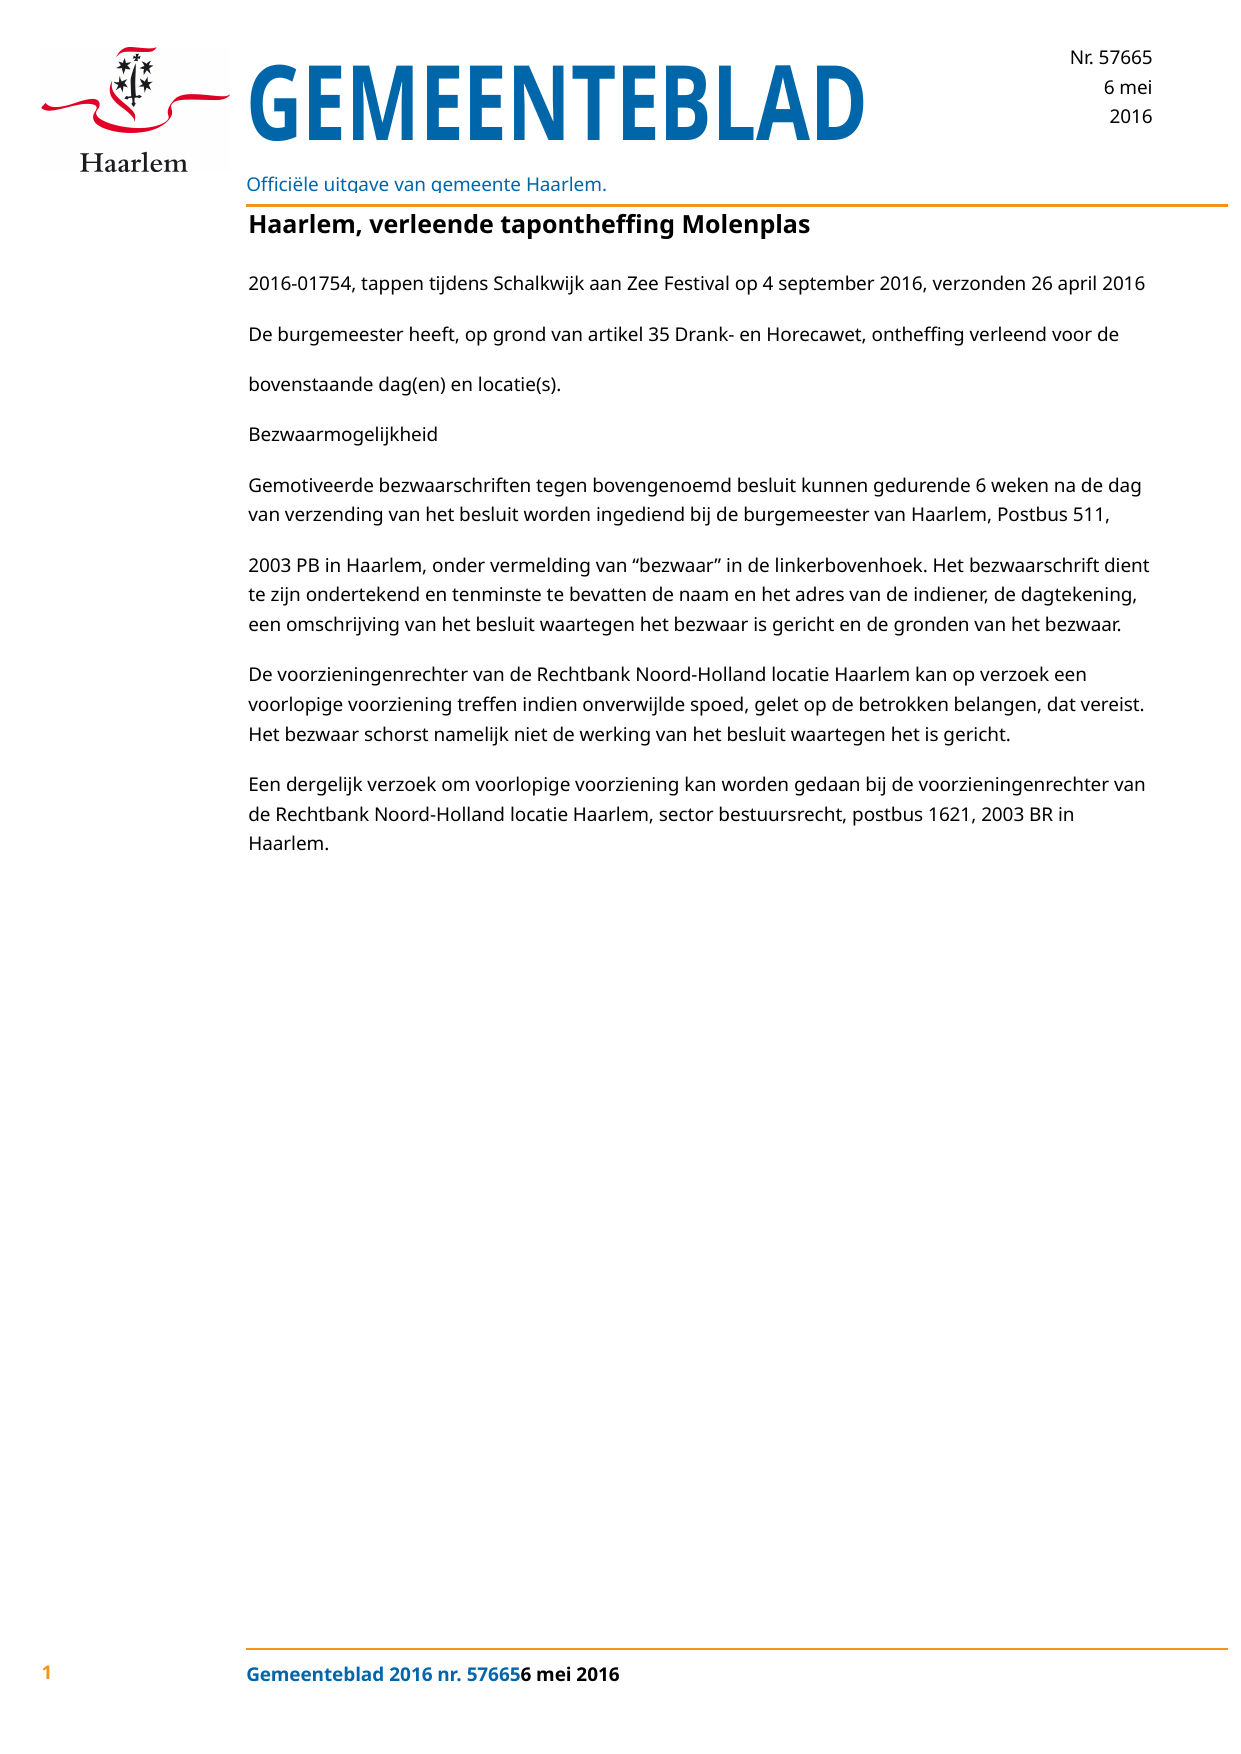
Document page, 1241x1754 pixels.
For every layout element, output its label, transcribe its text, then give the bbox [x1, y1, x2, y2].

text 2003 PB in Haarlem, onder vermelding van “bezwaar” in de linkerbovenhoek. Het bezwaarschrift dient te zijn ondertekend en tenminste te bevatten de naam en het adres van de indiener, de dagtekening, een omschrijving van het besluit waartegen het bezwaar is gericht en de gronden van het bezwaar. [248, 552, 1152, 637]
text Gemotiveerde bezwaarschriften tegen bovengenoemd besluit kunnen gedurende 6 weken na de dag van verzending van het besluit worden ingediend bij de burgemeester van Haarlem, Postbus 511, [248, 472, 1152, 527]
text bovenstaande dag(en) en locatie(s). [248, 371, 1152, 397]
text 2016-01754, tappen tijdens Schalkwijk aan Zee Festival op 4 september 2016, verzonden 26 april 2016 [248, 270, 1152, 296]
text Haarlem, verleende tapontheffing Molenplas [248, 207, 1152, 241]
picture [41, 47, 231, 172]
text De burgemeester heeft, op grond van artikel 35 Drank- en Horecawet, ontheffing verleend voor de [248, 321, 1152, 346]
text Bezwaarmogelijkheid [248, 422, 1152, 447]
text Een dergelijk verzoek om voorlopige voorziening kan worden gedaan bij de voorzieningenrechter van de Rechtbank Noord-Holland locatie Haarlem, sector bestuursrecht, postbus 1621, 2003 BR in Haarlem. [248, 771, 1152, 856]
text De voorzieningenrechter van de Rechtbank Noord-Holland locatie Haarlem kan op verzoek een voorlopige voorziening treffen indien onverwijlde spoed, gelet op de betrokken belangen, dat vereist. Het bezwaar schorst namelijk niet de werking van het besluit waartegen het is gericht. [248, 662, 1152, 746]
